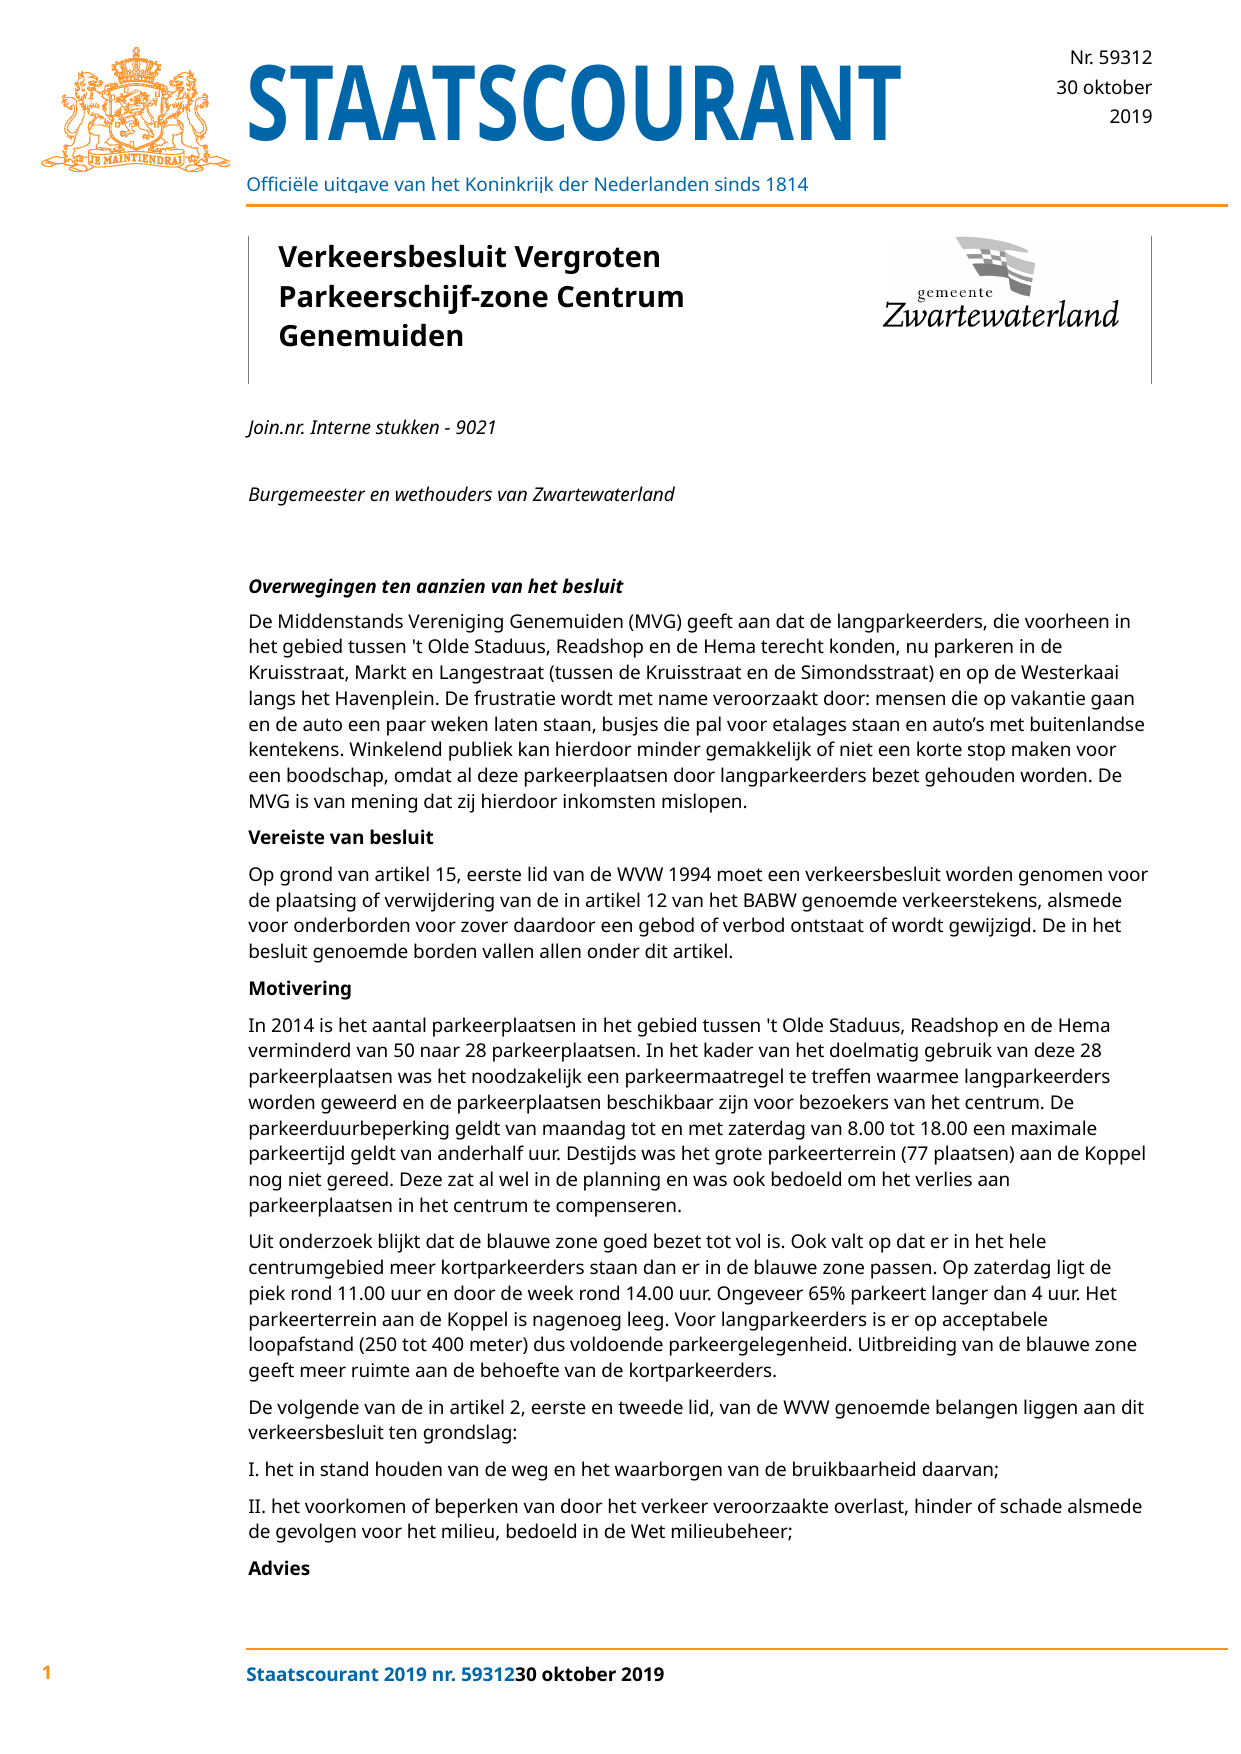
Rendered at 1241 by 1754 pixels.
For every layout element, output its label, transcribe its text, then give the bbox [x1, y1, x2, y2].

text De Middenstands Vereniging Genemuiden (MVG) geeft aan dat de langparkeerders, die voorheen in het gebied tussen 't Olde Staduus, Readshop en de Hema terecht konden, nu parkeren in de Kruisstraat, Markt en Langestraat (tussen de Kruisstraat en de Simondsstraat) en op de Westerkaai langs het Havenplein. De frustratie wordt met name veroorzaakt door: mensen die op vakantie gaan en de auto een paar weken laten staan, busjes die pal voor etalages staan en auto’s met buitenlandse kentekens. Winkelend publiek kan hierdoor minder gemakkelijk of niet een korte stop maken voor een boodschap, omdat al deze parkeerplaatsen door langparkeerders bezet gehouden worden. De MVG is van mening dat zij hierdoor inkomsten mislopen. [248, 608, 1152, 814]
text Motivering [248, 975, 1152, 1001]
text II. het voorkomen of beperken van door het verkeer veroorzaakte overlast, hinder of schade alsmede de gevolgen voor het milieu, bedoeld in de Wet milieubeheer; [248, 1493, 1152, 1544]
text Join.nr. Interne stukken - 9021 [248, 414, 1152, 440]
table_header [850, 236, 1151, 384]
text Uit onderzoek blijkt dat de blauwe zone goed bezet tot vol is. Ook valt op dat er in het hele centrumgebied meer kortparkeerders staan dan er in de blauwe zone passen. Op zaterdag ligt de piek rond 11.00 uur en door de week rond 14.00 uur. Ongeveer 65% parkeert langer dan 4 uur. Het parkeerterrein aan de Koppel is nagenoeg leeg. Voor langparkeerders is er op acceptabele loopafstand (250 tot 400 meter) dus voldoende parkeergelegenheid. Uitbreiding van de blauwe zone geeft meer ruimte aan de behoefte van de kortparkeerders. [248, 1228, 1152, 1383]
text Op grond van artikel 15, eerste lid van de WVW 1994 moet een verkeersbesluit worden genomen voor de plaatsing of verwijdering van de in artikel 12 van het BABW genoemde verkeerstekens, alsmede voor onderborden voor zover daardoor een gebod of verbod ontstaat of wordt gewijzigd. De in het besluit genoemde borden vallen allen onder dit artikel. [248, 861, 1152, 964]
text De volgende van de in artikel 2, eerste en tweede lid, van de WVW genoemde belangen liggen aan dit verkeersbesluit ten grondslag: [248, 1394, 1152, 1445]
picture [882, 236, 1119, 327]
text Burgemeester en wethouders van Zwartewaterland [248, 482, 1152, 507]
text Vereiste van besluit [248, 824, 1152, 850]
text Overwegingen ten aanzien van het besluit [248, 574, 1152, 599]
table_header Verkeersbesluit Vergroten Parkeerschijf-zone Centrum Genemuiden [249, 236, 850, 384]
picture [41, 47, 231, 172]
text I. het in stand houden van de weg en het waarborgen van de bruikbaarheid daarvan; [248, 1456, 1152, 1482]
text In 2014 is het aantal parkeerplaatsen in het gebied tussen 't Olde Staduus, Readshop en de Hema verminderd van 50 naar 28 parkeerplaatsen. In het kader van het doelmatig gebruik van deze 28 parkeerplaatsen was het noodzakelijk een parkeermaatregel te treffen waarmee langparkeerders worden geweerd en de parkeerplaatsen beschikbaar zijn voor bezoekers van het centrum. De parkeerduurbeperking geldt van maandag tot en met zaterdag van 8.00 tot 18.00 een maximale parkeertijd geldt van anderhalf uur. Destijds was het grote parkeerterrein (77 plaatsen) aan de Koppel nog niet gereed. Deze zat al wel in de planning en was ook bedoeld om het verlies aan parkeerplaatsen in het centrum te compenseren. [248, 1012, 1152, 1218]
text Advies [248, 1555, 1152, 1581]
